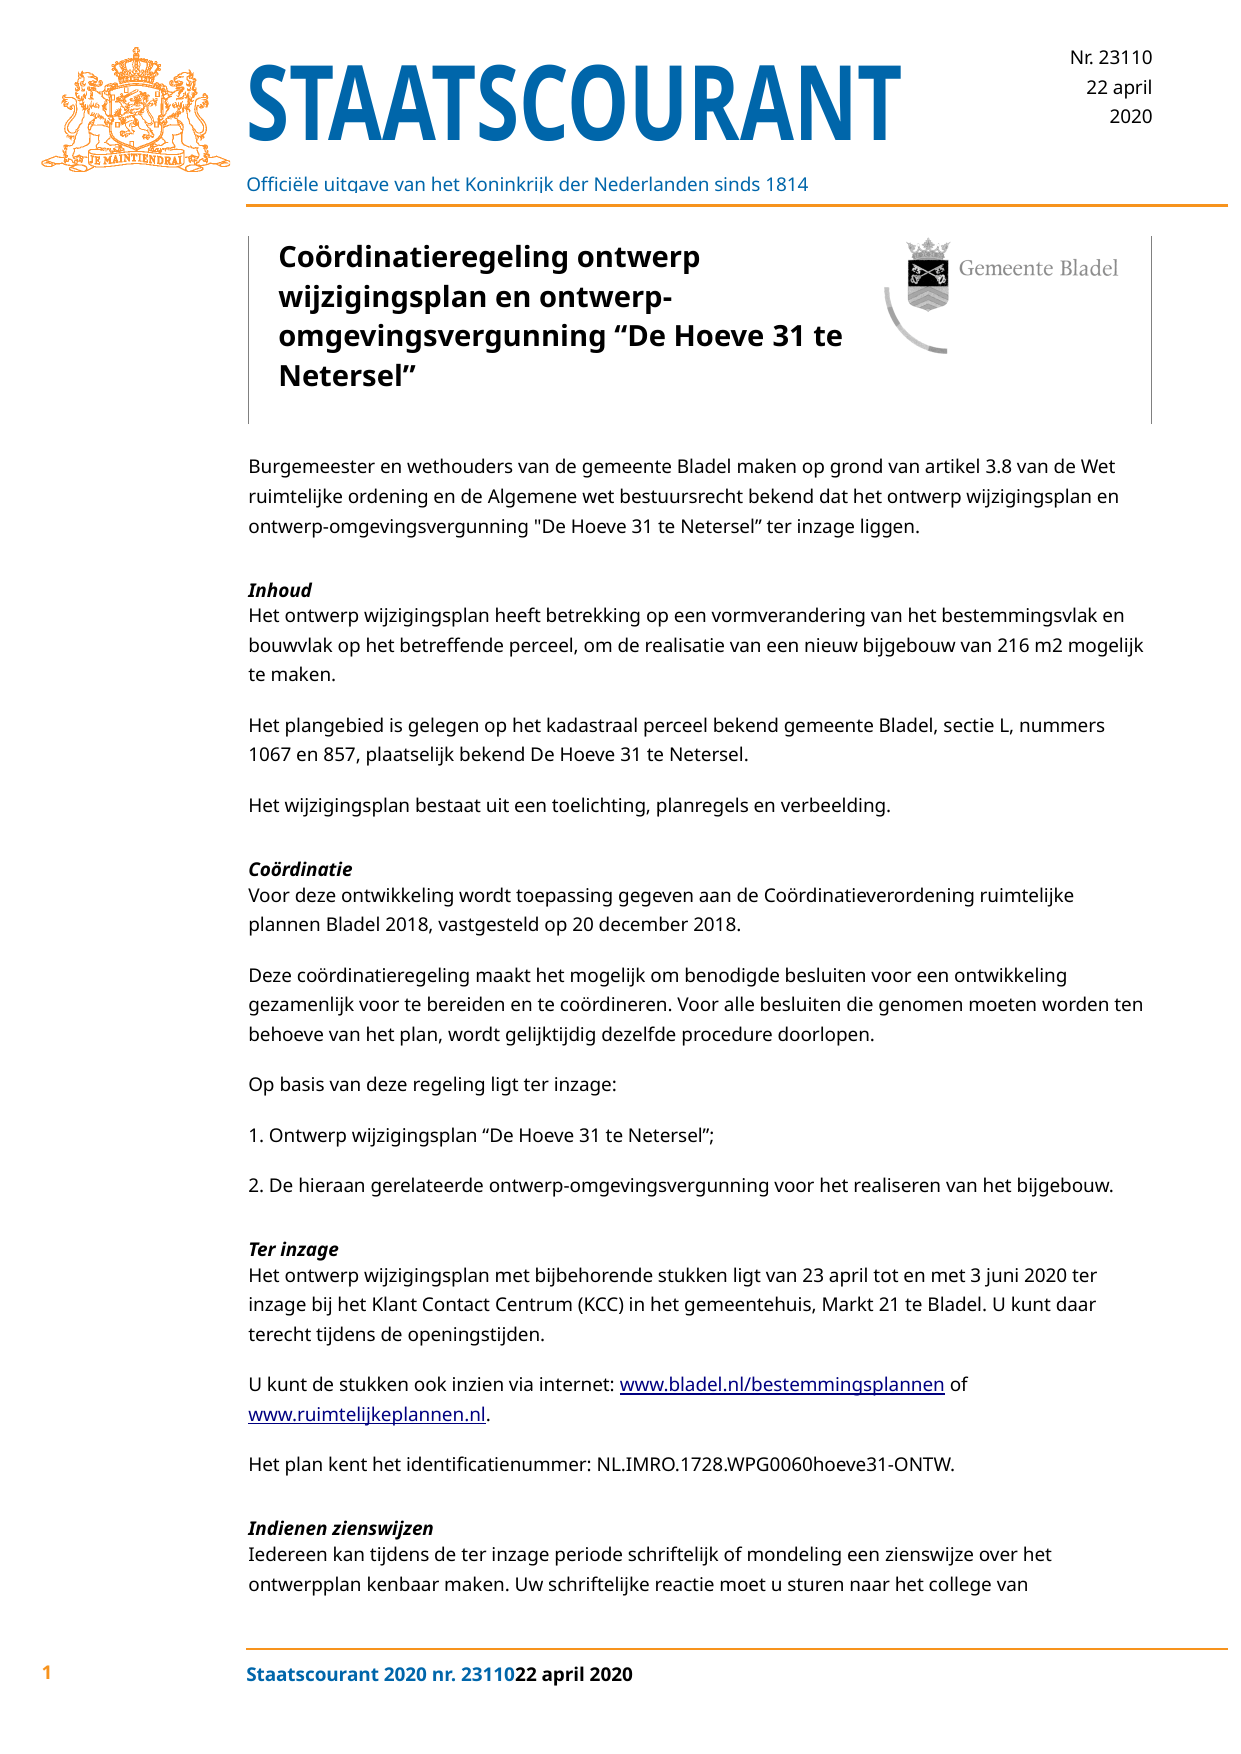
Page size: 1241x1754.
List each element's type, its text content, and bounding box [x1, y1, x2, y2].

text Het ontwerp wijzigingsplan heeft betrekking op een vormverandering van het bestemmingsvlak en bouwvlak op het betreffende perceel, om de realisatie van een nieuw bijgebouw van 216 m2 mogelijk te maken. [248, 602, 1152, 687]
text Op basis van deze regeling ligt ter inzage: [248, 1071, 1152, 1097]
text Indienen zienswijzen [248, 1515, 1152, 1541]
text Het wijzigingsplan bestaat uit een toelichting, planregels en verbeelding. [248, 792, 1152, 818]
text Het ontwerp wijzigingsplan met bijbehorende stukken ligt van 23 april tot en met 3 juni 2020 ter inzage bij het Klant Contact Centrum (KCC) in het gemeentehuis, Markt 21 te Bladel. U kunt daar terecht tijdens de openingstijden. [248, 1262, 1152, 1347]
text Iedereen kan tijdens de ter inzage periode schriftelijk of mondeling een zienswijze over het ontwerpplan kenbaar maken. Uw schriftelijke reactie moet u sturen naar het college van [248, 1541, 1152, 1596]
text Deze coördinatieregeling maakt het mogelijk om benodigde besluiten voor een ontwikkeling gezamenlijk voor te bereiden en te coördineren. Voor alle besluiten die genomen moeten worden ten behoeve van het plan, wordt gelijktijdig dezelfde procedure doorlopen. [248, 962, 1152, 1047]
picture [41, 47, 231, 172]
text 1. Ontwerp wijzigingsplan “De Hoeve 31 te Netersel”; [248, 1122, 1152, 1147]
text Voor deze ontwikkeling wordt toepassing gegeven aan de Coördinatieverordening ruimtelijke plannen Bladel 2018, vastgesteld op 20 december 2018. [248, 882, 1152, 937]
text Het plan kent het identificatienummer: NL.IMRO.1728.WPG0060hoeve31-ONTW. [248, 1451, 1152, 1477]
text Het plangebied is gelegen op het kadastraal perceel bekend gemeente Bladel, sectie L, nummers 1067 en 857, plaatselijk bekend De Hoeve 31 te Netersel. [248, 712, 1152, 767]
text U kunt de stukken ook inzien via internet: www.bladel.nl/bestemmingsplannen of www.ruimtelijkeplannen.nl. [248, 1371, 1152, 1427]
picture [882, 236, 1119, 355]
text Ter inzage [248, 1236, 1152, 1262]
table_header Coördinatieregeling ontwerp wijzigingsplan en ontwerp-omgevingsvergunning “De Hoeve 31 te Netersel” [249, 236, 850, 424]
text 2. De hieraan gerelateerde ontwerp-omgevingsvergunning voor het realiseren van het bijgebouw. [248, 1172, 1152, 1198]
text Coördinatie [248, 856, 1152, 882]
text Burgemeester en wethouders van de gemeente Bladel maken op grond van artikel 3.8 van de Wet ruimtelijke ordening en de Algemene wet bestuursrecht bekend dat het ontwerp wijzigingsplan en ontwerp-omgevingsvergunning "De Hoeve 31 te Netersel” ter inzage liggen. [248, 454, 1152, 538]
text Inhoud [248, 577, 1152, 602]
table_header [850, 236, 1151, 424]
